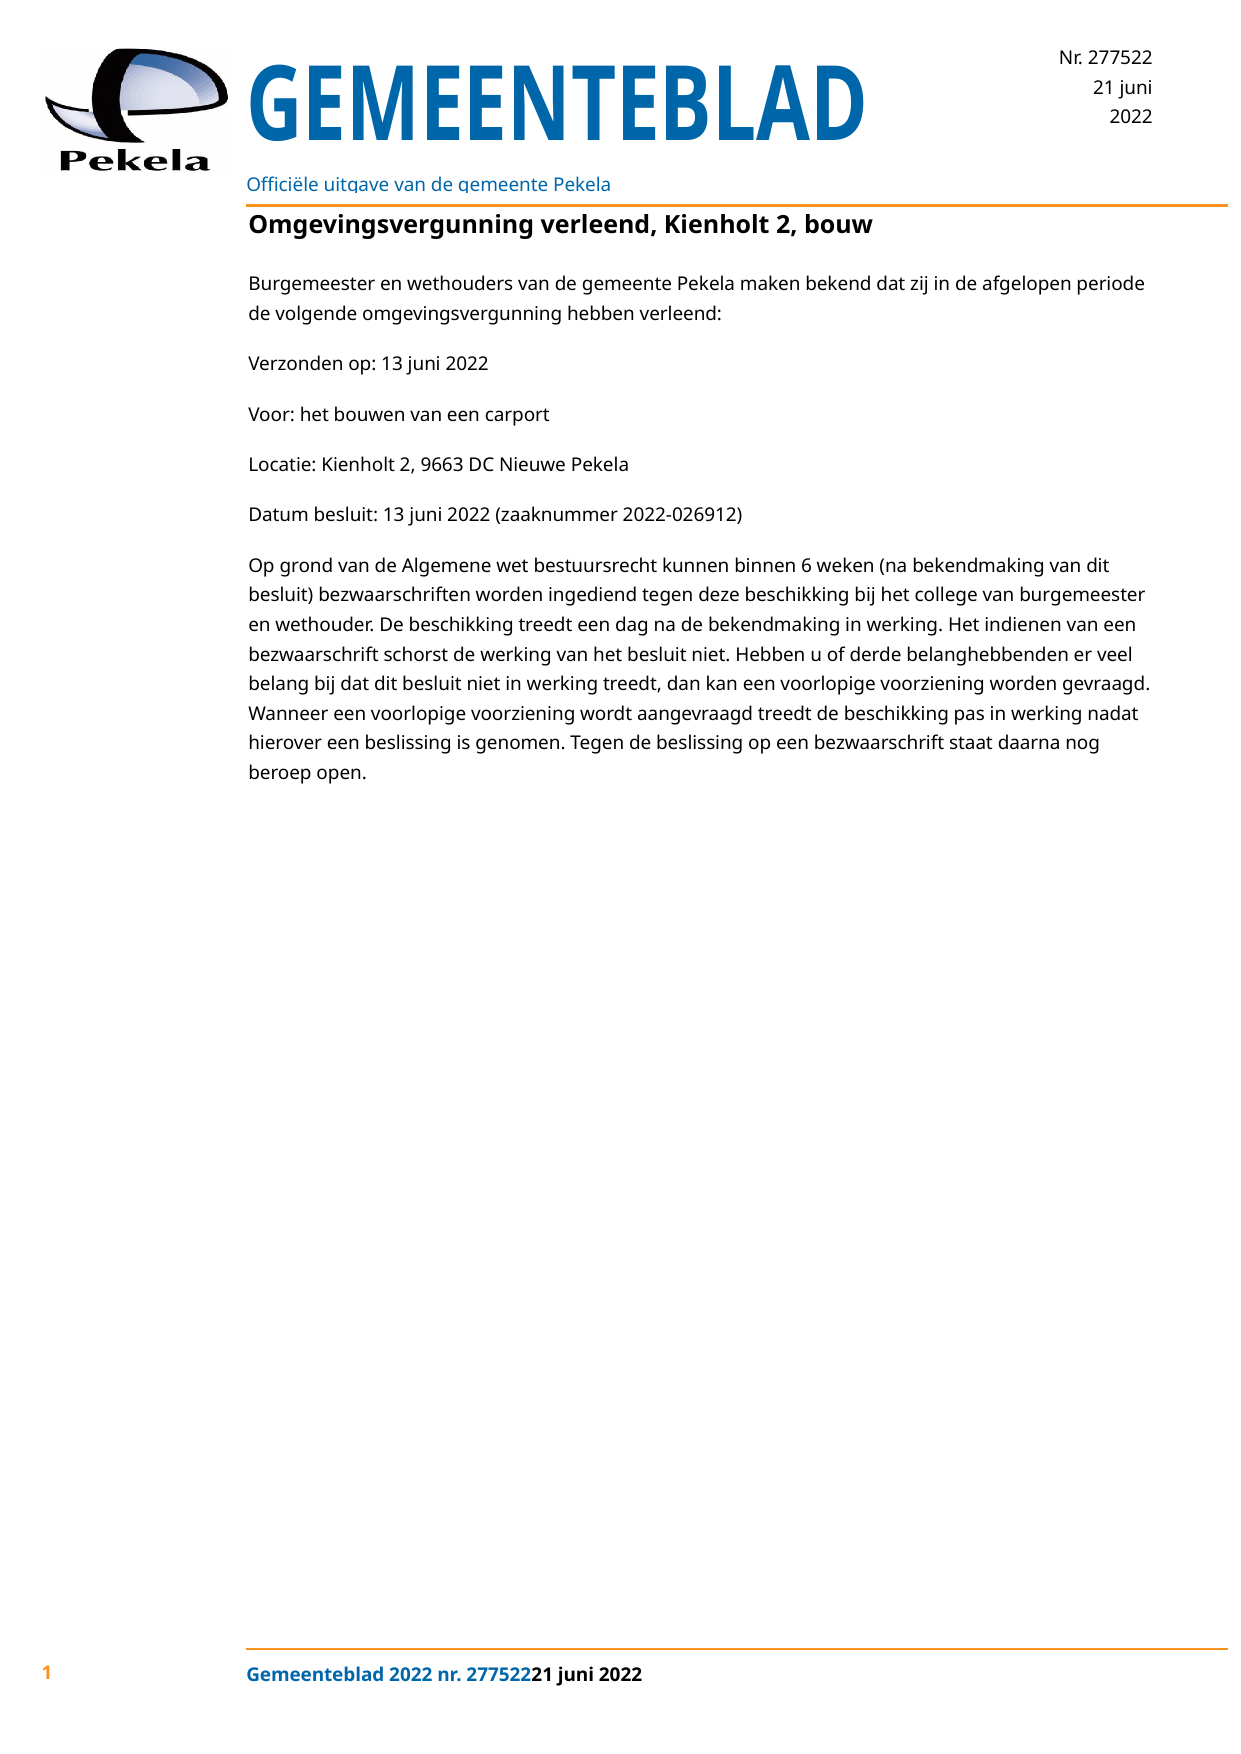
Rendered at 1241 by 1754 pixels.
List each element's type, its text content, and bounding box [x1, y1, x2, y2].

text Datum besluit: 13 juni 2022 (zaaknummer 2022-026912) [248, 502, 1152, 527]
text Verzonden op: 13 juni 2022 [248, 350, 1152, 376]
text Locatie: Kienholt 2, 9663 DC Nieuwe Pekela [248, 451, 1152, 477]
text Voor: het bouwen van een carport [248, 401, 1152, 426]
picture [41, 47, 231, 172]
text Op grond van de Algemene wet bestuursrecht kunnen binnen 6 weken (na bekendmaking van dit besluit) bezwaarschriften worden ingediend tegen deze beschikking bij het college van burgemeester en wethouder. De beschikking treedt een dag na de bekendmaking in werking. Het indienen van een bezwaarschrift schorst de werking van het besluit niet. Hebben u of derde belanghebbenden er veel belang bij dat dit besluit niet in werking treedt, dan kan een voorlopige voorziening worden gevraagd. Wanneer een voorlopige voorziening wordt aangevraagd treedt de beschikking pas in werking nadat hierover een beslissing is genomen. Tegen de beslissing op een bezwaarschrift staat daarna nog beroep open. [248, 552, 1152, 785]
text Burgemeester en wethouders van de gemeente Pekela maken bekend dat zij in de afgelopen periode de volgende omgevingsvergunning hebben verleend: [248, 270, 1152, 326]
text Omgevingsvergunning verleend, Kienholt 2, bouw [248, 207, 1152, 241]
